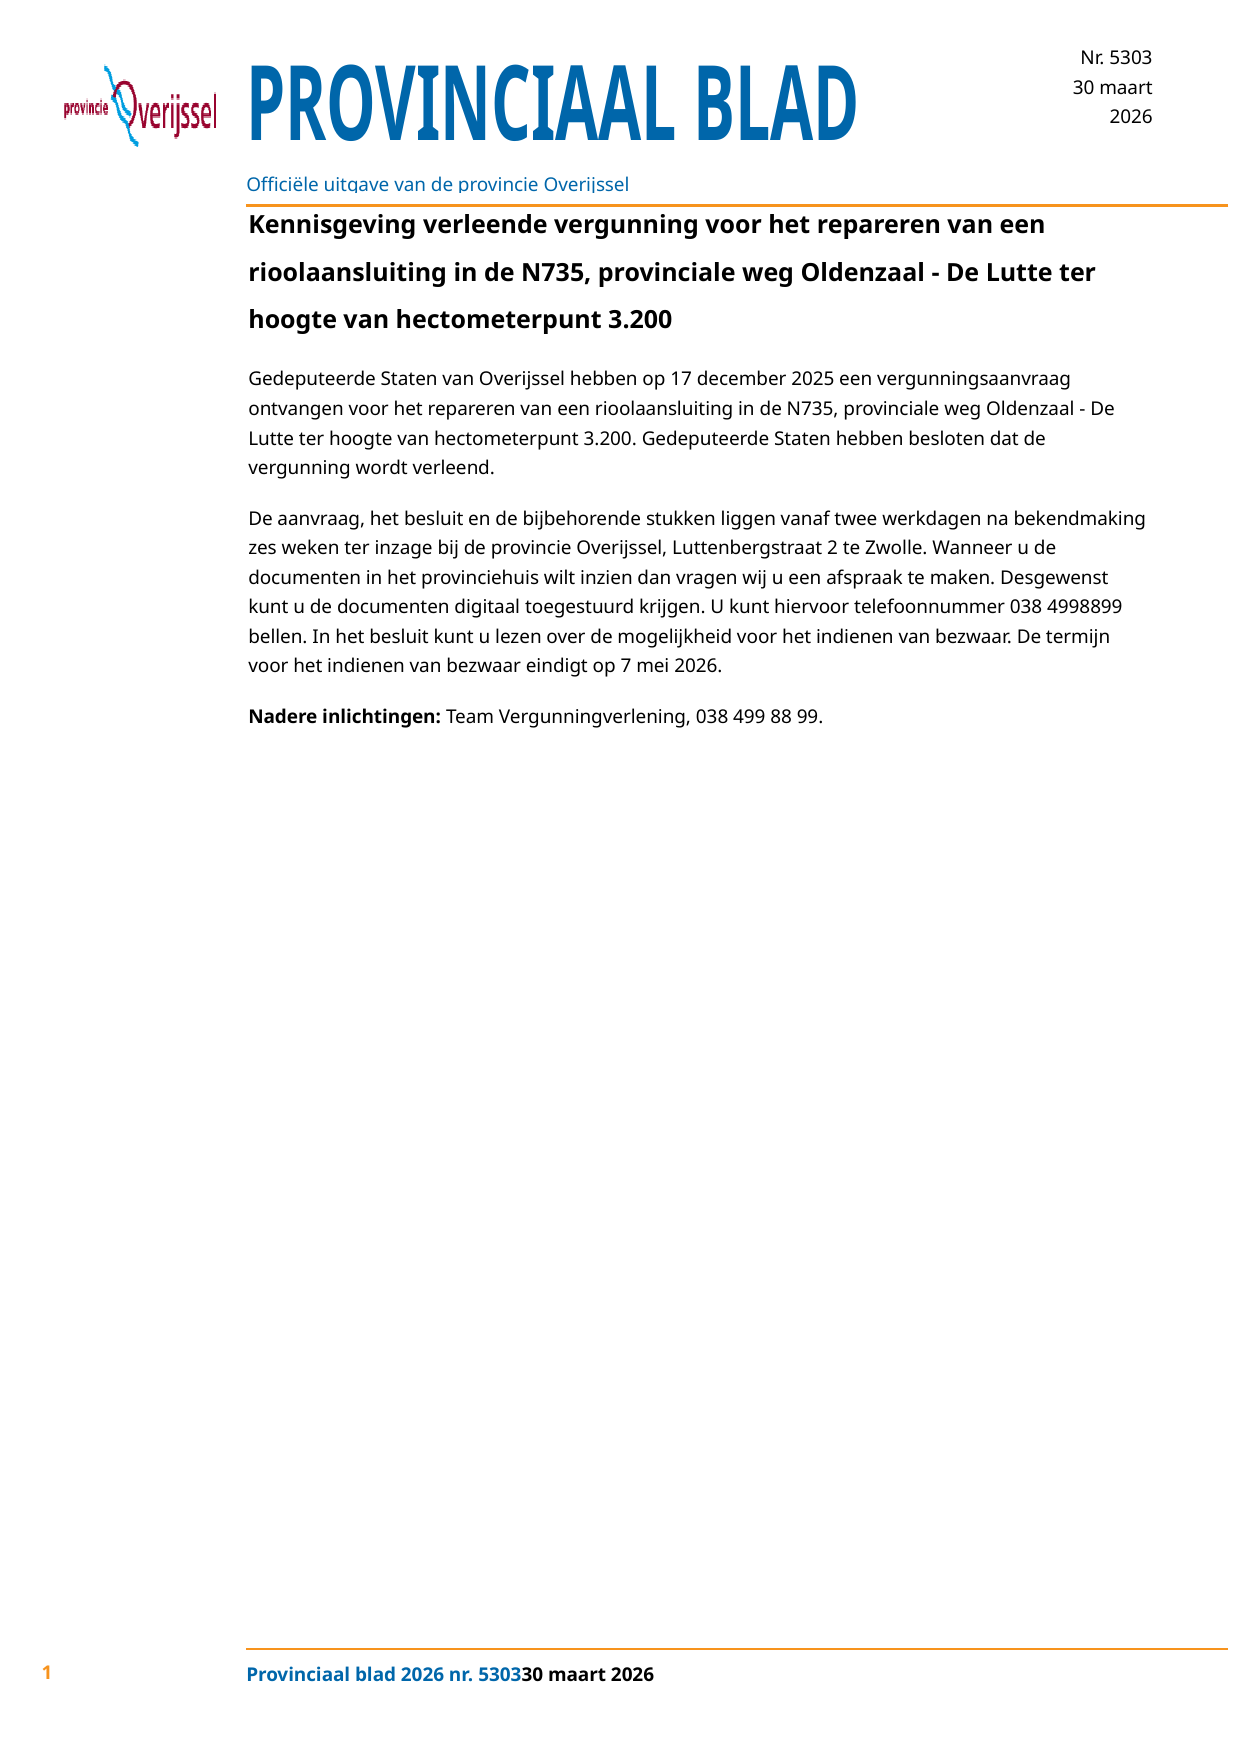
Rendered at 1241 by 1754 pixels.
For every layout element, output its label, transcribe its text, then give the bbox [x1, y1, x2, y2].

text De aanvraag, het besluit en de bijbehorende stukken liggen vanaf twee werkdagen na bekendmaking zes weken ter inzage bij de provincie Overijssel, Luttenbergstraat 2 te Zwolle. Wanneer u de documenten in het provinciehuis wilt inzien dan vragen wij u een afspraak te maken. Desgewenst kunt u de documenten digitaal toegestuurd krijgen. U kunt hiervoor telefoonnummer 038 4998899 bellen. In het besluit kunt u lezen over de mogelijkheid voor het indienen van bezwaar. De termijn voor het indienen van bezwaar eindigt op 7 mei 2026. [248, 505, 1152, 678]
text Gedeputeerde Staten van Overijssel hebben op 17 december 2025 een vergunningsaanvraag ontvangen voor het repareren van een rioolaansluiting in de N735, provinciale weg Oldenzaal - De Lutte ter hoogte van hectometerpunt 3.200. Gedeputeerde Staten hebben besloten dat de vergunning wordt verleend. [248, 366, 1152, 480]
picture [41, 47, 231, 172]
text Nadere inlichtingen: Team Vergunningverlening, 038 499 88 99. [248, 703, 1152, 729]
text Kennisgeving verleende vergunning voor het repareren van een rioolaansluiting in de N735, provinciale weg Oldenzaal - De Lutte ter hoogte van hectometerpunt 3.200 [248, 207, 1152, 336]
